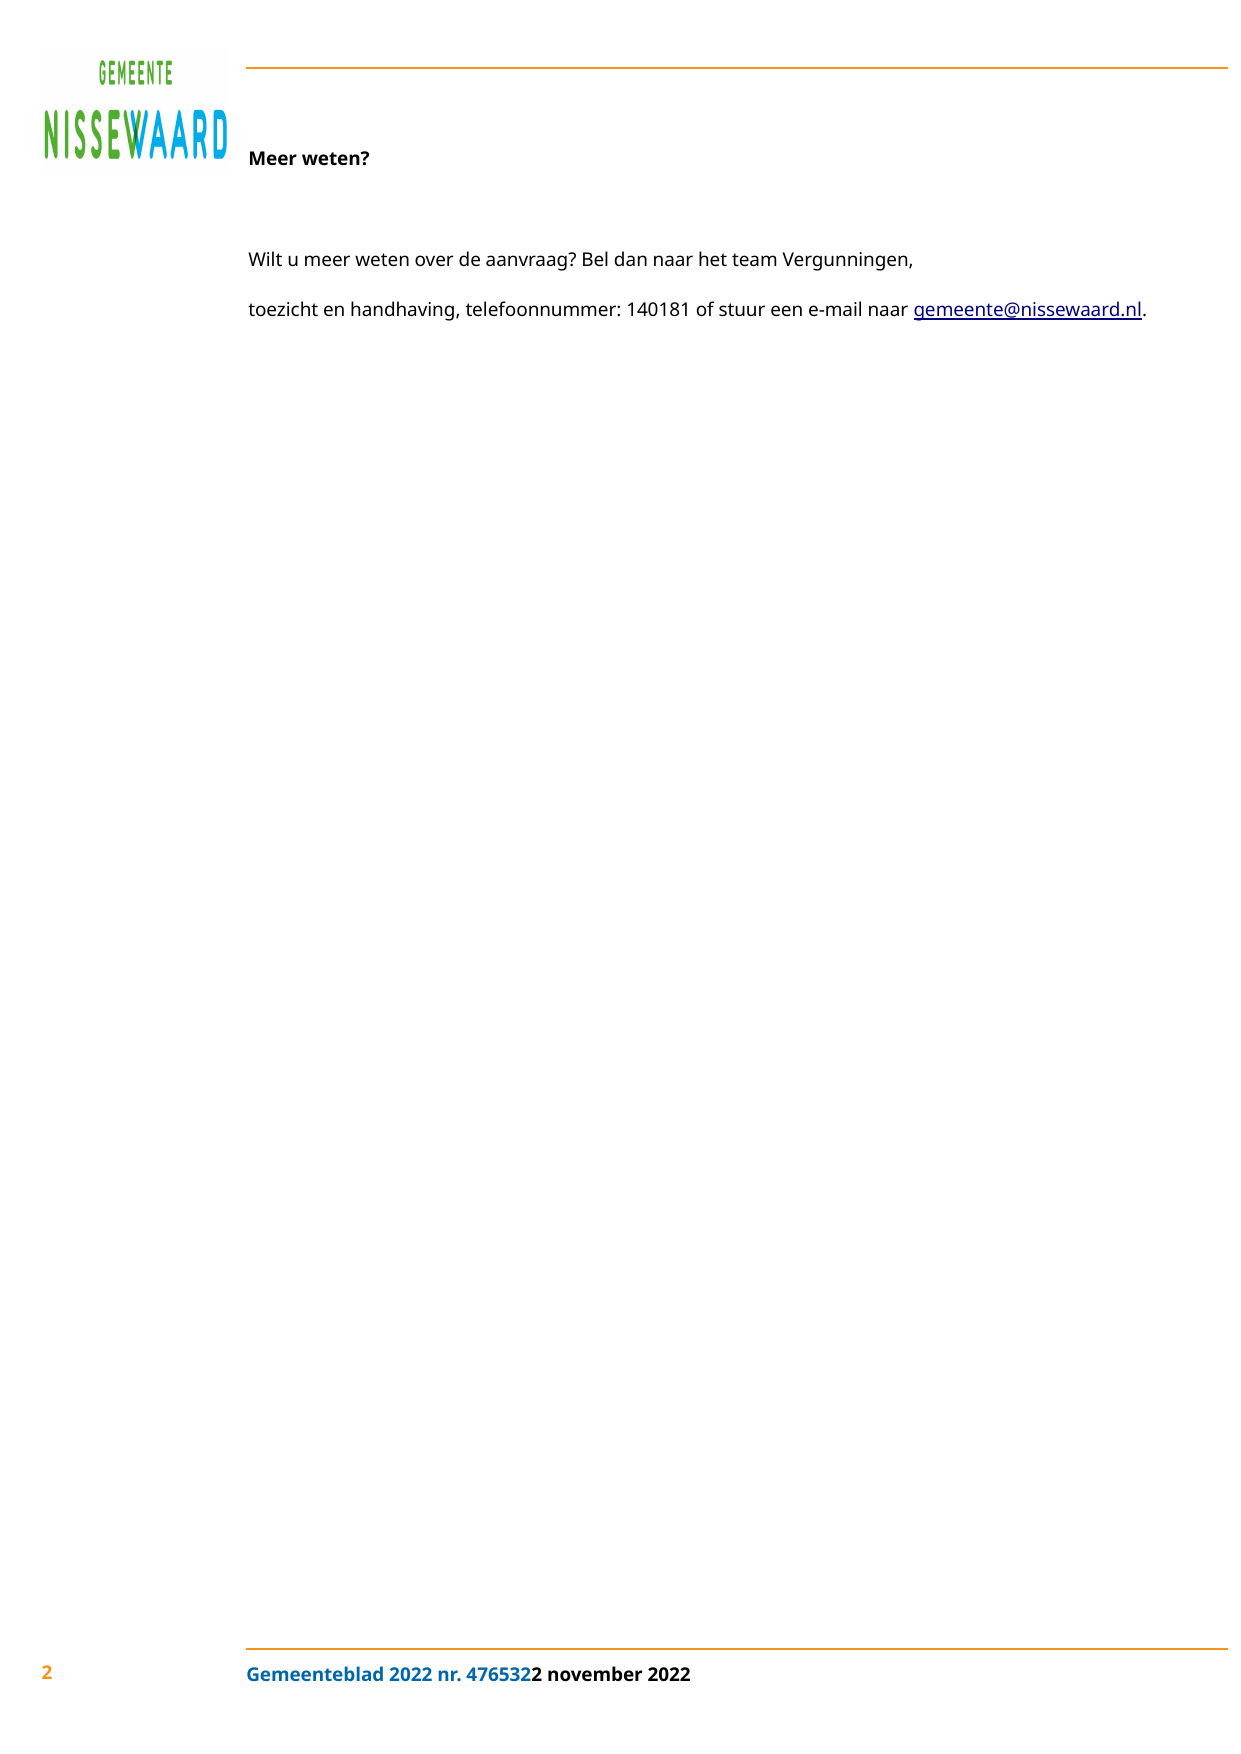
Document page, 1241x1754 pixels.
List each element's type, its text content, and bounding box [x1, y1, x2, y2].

text Wilt u meer weten over de aanvraag? Bel dan naar het team Vergunningen, [248, 246, 1152, 272]
picture [41, 47, 231, 172]
text toezicht en handhaving, telefoonnummer: 140181 of stuur een e-mail naar gemeente@nissewaard.nl. [248, 296, 1152, 322]
text Meer weten? [248, 145, 1152, 171]
